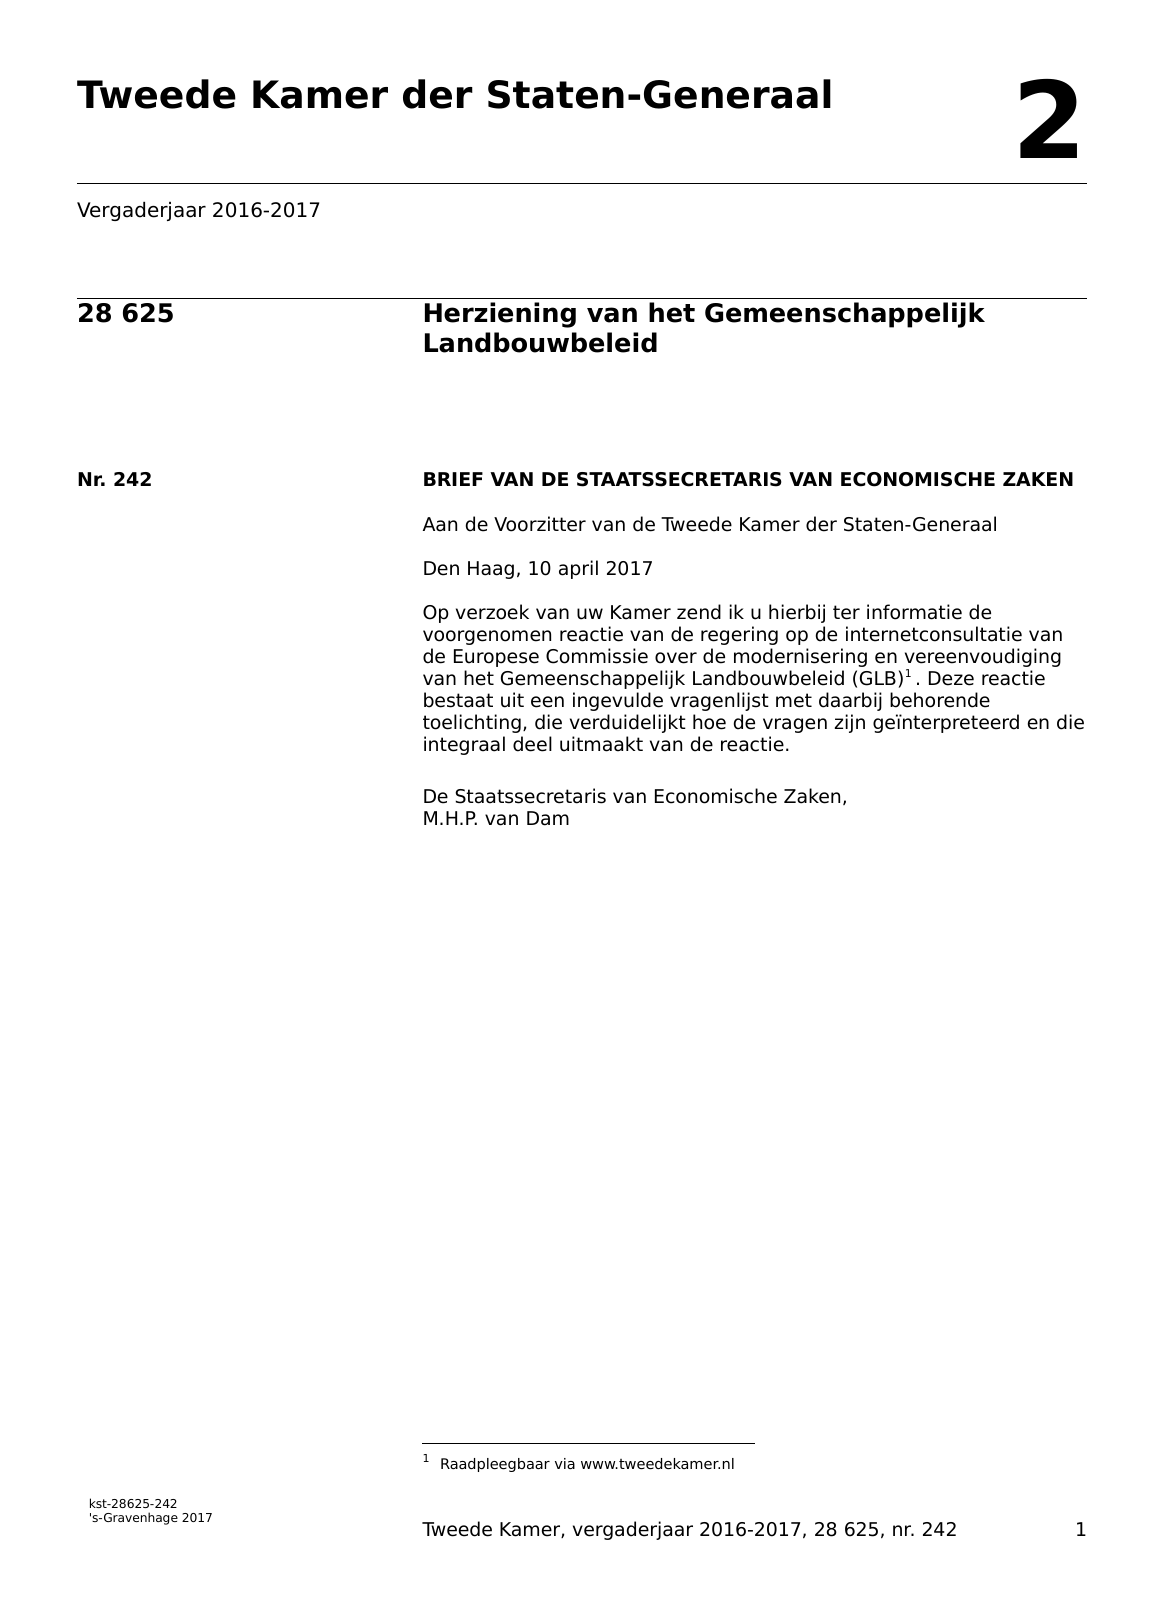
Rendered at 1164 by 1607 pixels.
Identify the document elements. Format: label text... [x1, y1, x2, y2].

text De Staatssecretaris van Economische Zaken, M.H.P. van Dam [422, 786, 1087, 830]
text Aan de Voorzitter van de Tweede Kamer der Staten-Generaal [422, 513, 1087, 536]
table_header Tweede Kamer der Staten-Generaal [77, 59, 886, 183]
text Raadpleegbaar via www.tweedekamer.nl [422, 1452, 1087, 1474]
table_cell Vergaderjaar 2016-2017 [77, 184, 1087, 298]
text 's-Gravenhage 2017 [88, 1511, 323, 1525]
subtitle Nr. 242 BRIEF VAN DE STAATSSECRETARIS VAN ECONOMISCHE ZAKEN [77, 469, 1087, 491]
text kst-28625-242 [88, 1497, 323, 1511]
text Den Haag, 10 april 2017 [422, 558, 1087, 580]
subtitle 28 625 Herziening van het Gemeenschappelijk Landbouwbeleid [77, 299, 1087, 358]
text Op verzoek van uw Kamer zend ik u hierbij ter informatie de voorgenomen reactie van de regering op de internetconsultatie van de Europese Commissie over de modernisering en vereenvoudiging van het Gemeenschappelijk Landbouwbeleid (GLB). Deze reactie bestaat uit een ingevulde vragenlijst met daarbij behorende toelichting, die verduidelijkt hoe de vragen zijn geïnterpreteerd en die integraal deel uitmaakt van de reactie. [422, 602, 1087, 756]
table_header 2 [886, 59, 1087, 183]
